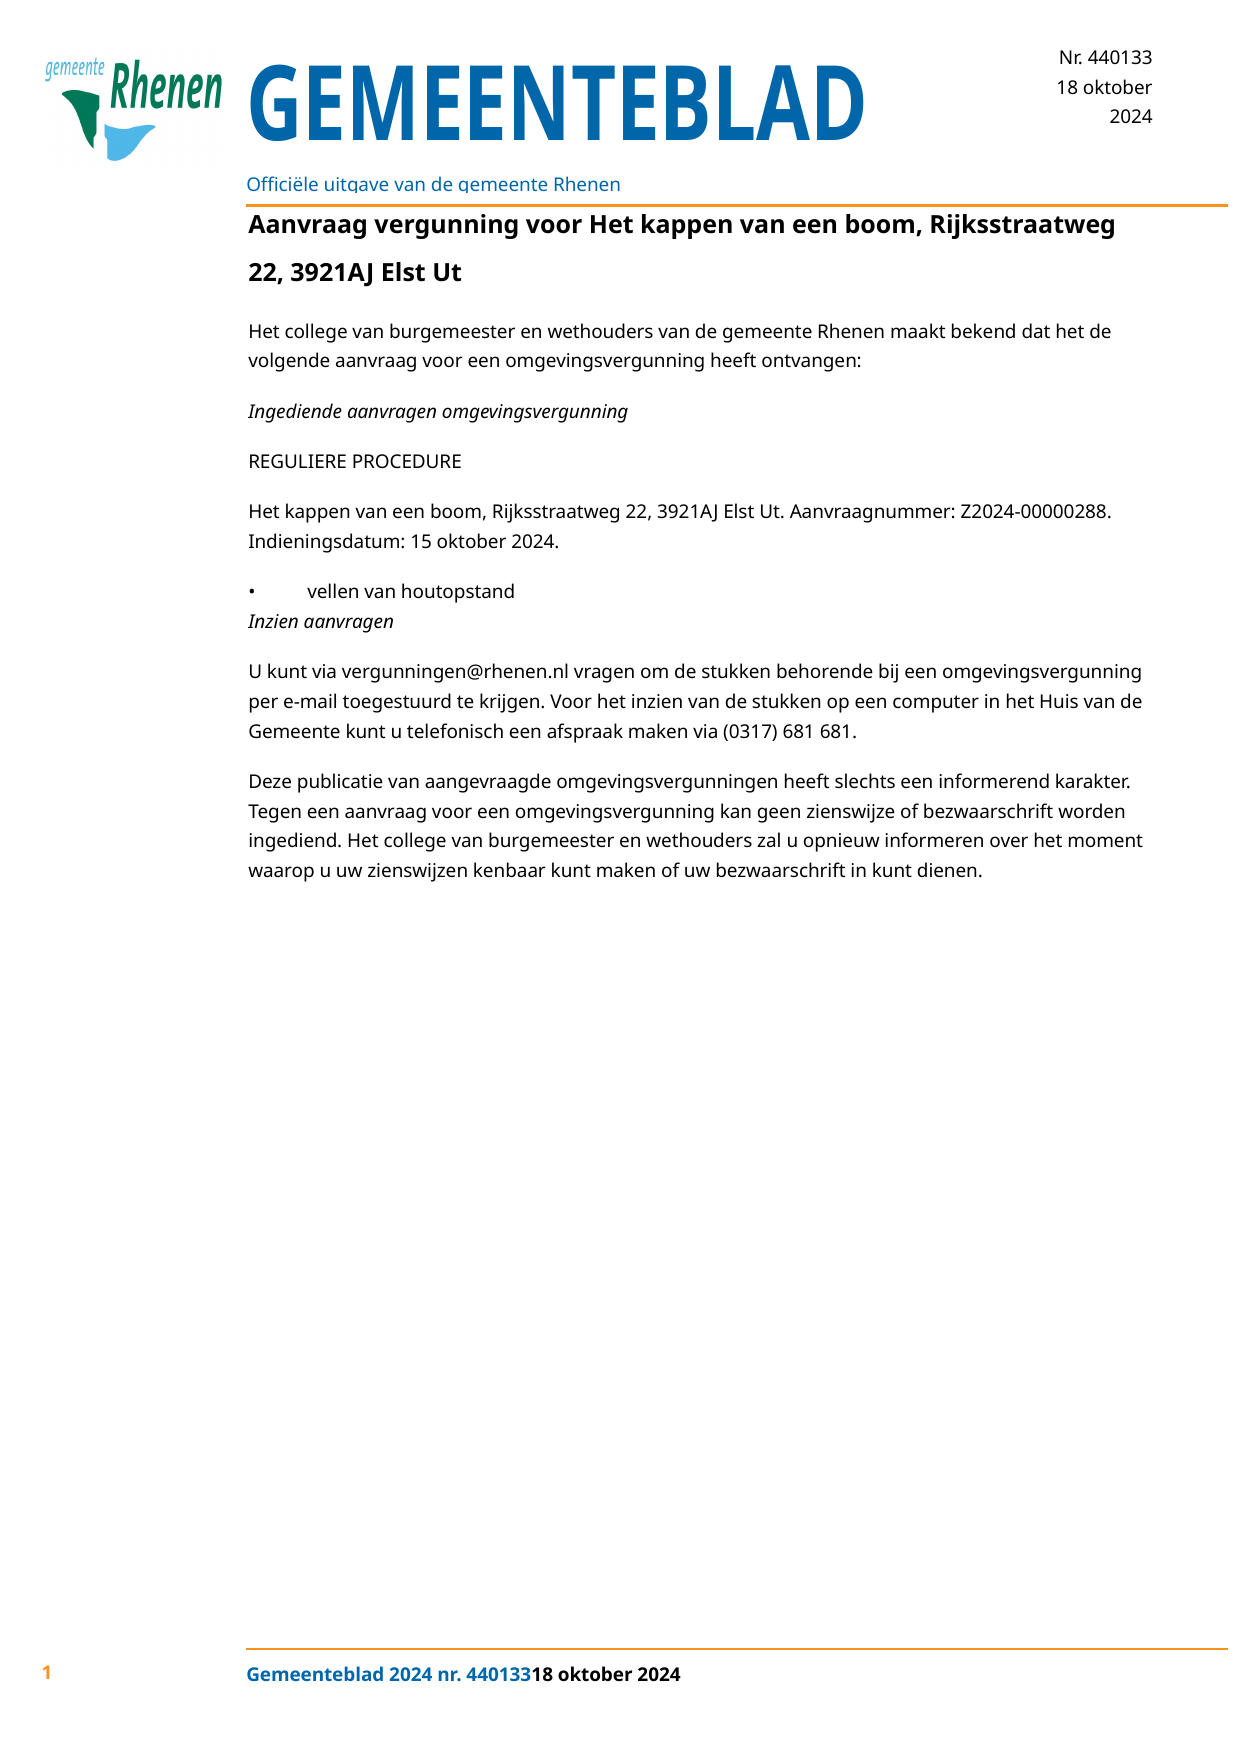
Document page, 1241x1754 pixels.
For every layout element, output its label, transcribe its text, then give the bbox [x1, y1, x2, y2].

list vellen van houtopstand [248, 579, 1152, 604]
picture [41, 47, 231, 172]
text REGULIERE PROCEDURE [248, 448, 1152, 474]
text Het college van burgemeester en wethouders van de gemeente Rhenen maakt bekend dat het de volgende aanvraag voor een omgevingsvergunning heeft ontvangen: [248, 318, 1152, 373]
text Het kappen van een boom, Rijksstraatweg 22, 3921AJ Elst Ut. Aanvraagnummer: Z2024-00000288. Indieningsdatum: 15 oktober 2024. [248, 499, 1152, 554]
text Ingediende aanvragen omgevingsvergunning [248, 398, 1152, 424]
text U kunt via vergunningen@rhenen.nl vragen om de stukken behorende bij een omgevingsvergunning per e-mail toegestuurd te krijgen. Voor het inzien van de stukken op een computer in het Huis van de Gemeente kunt u telefonisch een afspraak maken via (0317) 681 681. [248, 659, 1152, 744]
text Deze publicatie van aangevraagde omgevingsvergunningen heeft slechts een informerend karakter. Tegen een aanvraag voor een omgevingsvergunning kan geen zienswijze of bezwaarschrift worden ingediend. Het college van burgemeester en wethouders zal u opnieuw informeren over het moment waarop u uw zienswijzen kenbaar kunt maken of uw bezwaarschrift in kunt dienen. [248, 768, 1152, 883]
text Aanvraag vergunning voor Het kappen van een boom, Rijksstraatweg 22, 3921AJ Elst Ut [248, 207, 1152, 288]
text Inzien aanvragen [248, 608, 1152, 634]
